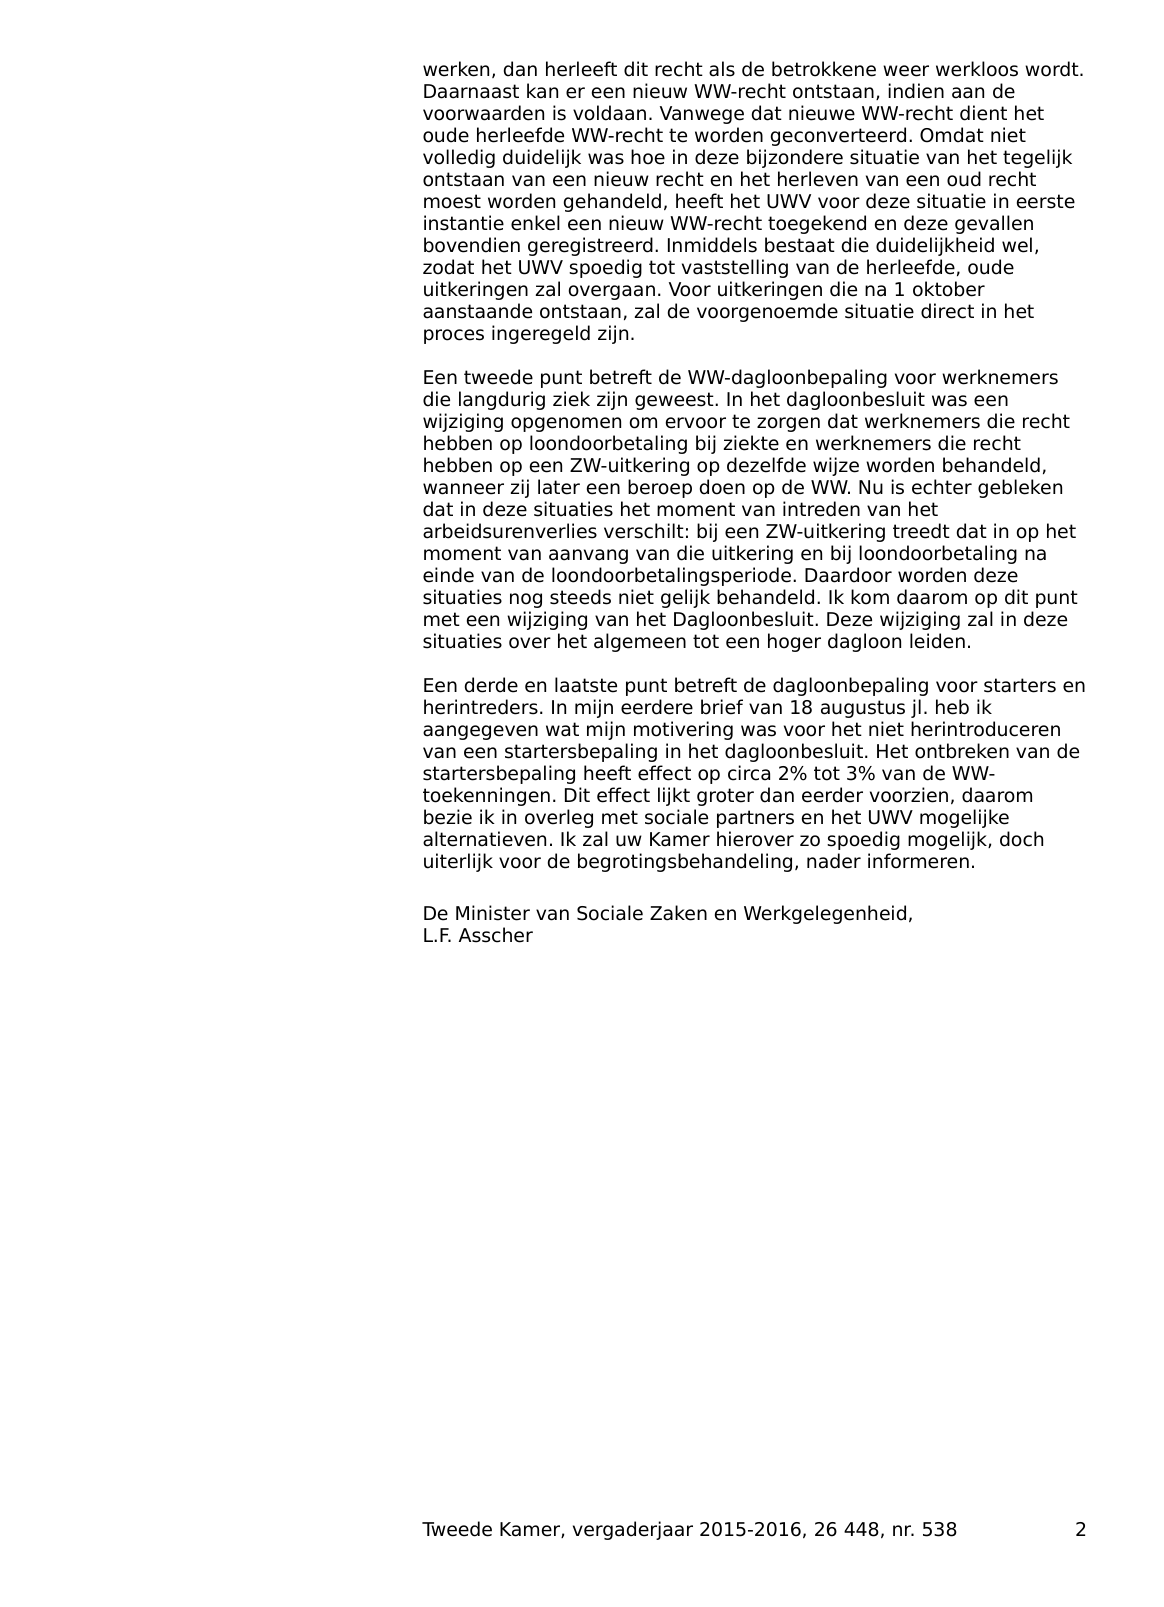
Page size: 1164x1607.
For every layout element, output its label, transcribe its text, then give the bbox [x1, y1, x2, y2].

text werken, dan herleeft dit recht als de betrokkene weer werkloos wordt. Daarnaast kan er een nieuw WW-recht ontstaan, indien aan de voorwaarden is voldaan. Vanwege dat nieuwe WW-recht dient het oude herleefde WW-recht te worden geconverteerd. Omdat niet volledig duidelijk was hoe in deze bijzondere situatie van het tegelijk ontstaan van een nieuw recht en het herleven van een oud recht moest worden gehandeld, heeft het UWV voor deze situatie in eerste instantie enkel een nieuw WW-recht toegekend en deze gevallen bovendien geregistreerd. Inmiddels bestaat die duidelijkheid wel, zodat het UWV spoedig tot vaststelling van de herleefde, oude uitkeringen zal overgaan. Voor uitkeringen die na 1 oktober aanstaande ontstaan, zal de voorgenoemde situatie direct in het proces ingeregeld zijn. [422, 59, 1087, 345]
text De Minister van Sociale Zaken en Werkgelegenheid, L.F. Asscher [422, 903, 1087, 947]
text Een derde en laatste punt betreft de dagloonbepaling voor starters en herintreders. In mijn eerdere brief van 18 augustus jl. heb ik aangegeven wat mijn motivering was voor het niet herintroduceren van een startersbepaling in het dagloonbesluit. Het ontbreken van de startersbepaling heeft effect op circa 2% tot 3% van de WW-toekenningen. Dit effect lijkt groter dan eerder voorzien, daarom bezie ik in overleg met sociale partners en het UWV mogelijke alternatieven. Ik zal uw Kamer hierover zo spoedig mogelijk, doch uiterlijk voor de begrotingsbehandeling, nader informeren. [422, 675, 1087, 873]
text Een tweede punt betreft de WW-dagloonbepaling voor werknemers die langdurig ziek zijn geweest. In het dagloonbesluit was een wijziging opgenomen om ervoor te zorgen dat werknemers die recht hebben op loondoorbetaling bij ziekte en werknemers die recht hebben op een ZW-uitkering op dezelfde wijze worden behandeld, wanneer zij later een beroep doen op de WW. Nu is echter gebleken dat in deze situaties het moment van intreden van het arbeidsurenverlies verschilt: bij een ZW-uitkering treedt dat in op het moment van aanvang van die uitkering en bij loondoorbetaling na einde van de loondoorbetalingsperiode. Daardoor worden deze situaties nog steeds niet gelijk behandeld. Ik kom daarom op dit punt met een wijziging van het Dagloonbesluit. Deze wijziging zal in deze situaties over het algemeen tot een hoger dagloon leiden. [422, 367, 1087, 653]
